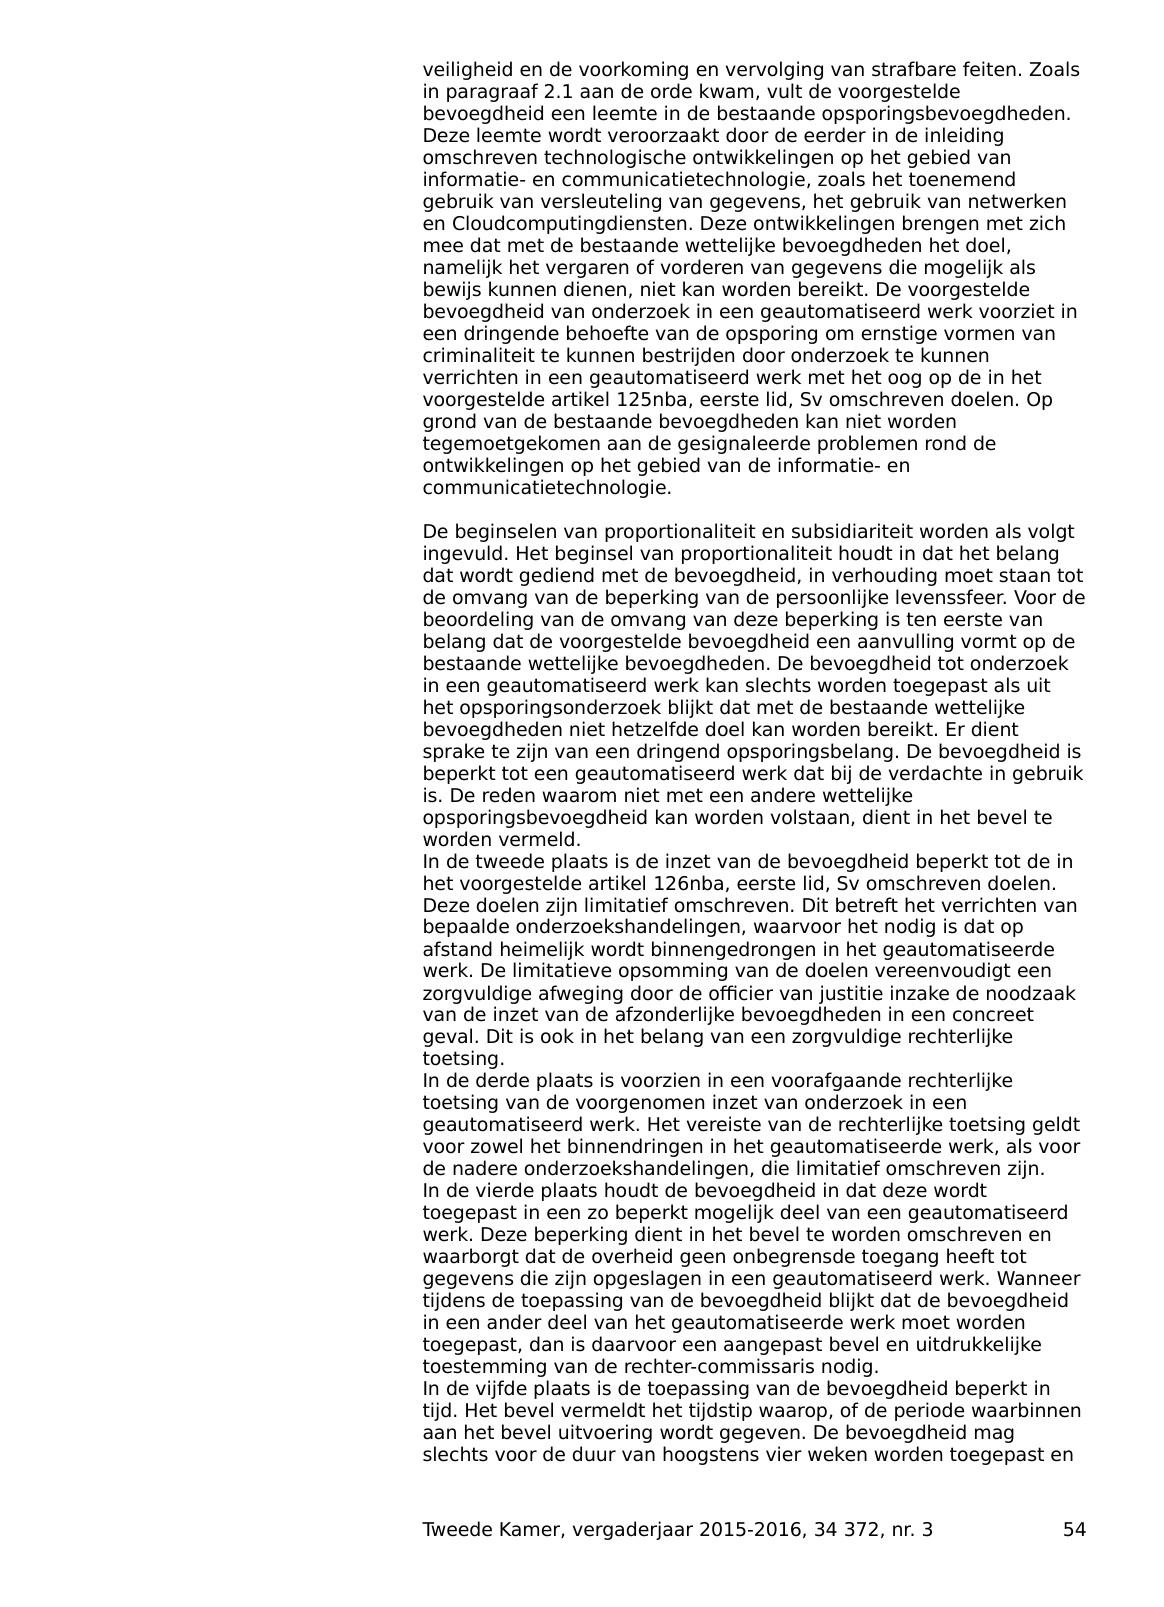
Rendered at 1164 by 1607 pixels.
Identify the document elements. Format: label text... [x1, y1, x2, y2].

text De beginselen van proportionaliteit en subsidiariteit worden als volgt ingevuld. Het beginsel van proportionaliteit houdt in dat het belang dat wordt gediend met de bevoegdheid, in verhouding moet staan tot de omvang van de beperking van de persoonlijke levenssfeer. Voor de beoordeling van de omvang van deze beperking is ten eerste van belang dat de voorgestelde bevoegdheid een aanvulling vormt op de bestaande wettelijke bevoegdheden. De bevoegdheid tot onderzoek in een geautomatiseerd werk kan slechts worden toegepast als uit het opsporingsonderzoek blijkt dat met de bestaande wettelijke bevoegdheden niet hetzelfde doel kan worden bereikt. Er dient sprake te zijn van een dringend opsporingsbelang. De bevoegdheid is beperkt tot een geautomatiseerd werk dat bij de verdachte in gebruik is. De reden waarom niet met een andere wettelijke opsporingsbevoegdheid kan worden volstaan, dient in het bevel te worden vermeld. [422, 521, 1087, 851]
text In de tweede plaats is de inzet van de bevoegdheid beperkt tot de in het voorgestelde artikel 126nba, eerste lid, Sv omschreven doelen. Deze doelen zijn limitatief omschreven. Dit betreft het verrichten van bepaalde onderzoekshandelingen, waarvoor het nodig is dat op afstand heimelijk wordt binnengedrongen in het geautomatiseerde werk. De limitatieve opsomming van de doelen vereenvoudigt een zorgvuldige afweging door de officier van justitie inzake de noodzaak van de inzet van de afzonderlijke bevoegdheden in een concreet geval. Dit is ook in het belang van een zorgvuldige rechterlijke toetsing. [422, 851, 1087, 1070]
text In de vierde plaats houdt de bevoegdheid in dat deze wordt toegepast in een zo beperkt mogelijk deel van een geautomatiseerd werk. Deze beperking dient in het bevel te worden omschreven en waarborgt dat de overheid geen onbegrensde toegang heeft tot gegevens die zijn opgeslagen in een geautomatiseerd werk. Wanneer tijdens de toepassing van de bevoegdheid blijkt dat de bevoegdheid in een ander deel van het geautomatiseerde werk moet worden toegepast, dan is daarvoor een aangepast bevel en uitdrukkelijke toestemming van de rechter-commissaris nodig. [422, 1180, 1087, 1378]
text In de derde plaats is voorzien in een voorafgaande rechterlijke toetsing van de voorgenomen inzet van onderzoek in een geautomatiseerd werk. Het vereiste van de rechterlijke toetsing geldt voor zowel het binnendringen in het geautomatiseerde werk, als voor de nadere onderzoekshandelingen, die limitatief omschreven zijn. [422, 1070, 1087, 1180]
text veiligheid en de voorkoming en vervolging van strafbare feiten. Zoals in paragraaf 2.1 aan de orde kwam, vult de voorgestelde bevoegdheid een leemte in de bestaande opsporingsbevoegdheden. Deze leemte wordt veroorzaakt door de eerder in de inleiding omschreven technologische ontwikkelingen op het gebied van informatie- en communicatietechnologie, zoals het toenemend gebruik van versleuteling van gegevens, het gebruik van netwerken en Cloudcomputingdiensten. Deze ontwikkelingen brengen met zich mee dat met de bestaande wettelijke bevoegdheden het doel, namelijk het vergaren of vorderen van gegevens die mogelijk als bewijs kunnen dienen, niet kan worden bereikt. De voorgestelde bevoegdheid van onderzoek in een geautomatiseerd werk voorziet in een dringende behoefte van de opsporing om ernstige vormen van criminaliteit te kunnen bestrijden door onderzoek te kunnen verrichten in een geautomatiseerd werk met het oog op de in het voorgestelde artikel 125nba, eerste lid, Sv omschreven doelen. Op grond van de bestaande bevoegdheden kan niet worden tegemoetgekomen aan de gesignaleerde problemen rond de ontwikkelingen op het gebied van de informatie- en communicatietechnologie. [422, 59, 1087, 499]
text In de vijfde plaats is de toepassing van de bevoegdheid beperkt in tijd. Het bevel vermeldt het tijdstip waarop, of de periode waarbinnen aan het bevel uitvoering wordt gegeven. De bevoegdheid mag slechts voor de duur van hoogstens vier weken worden toegepast en [422, 1378, 1087, 1466]
